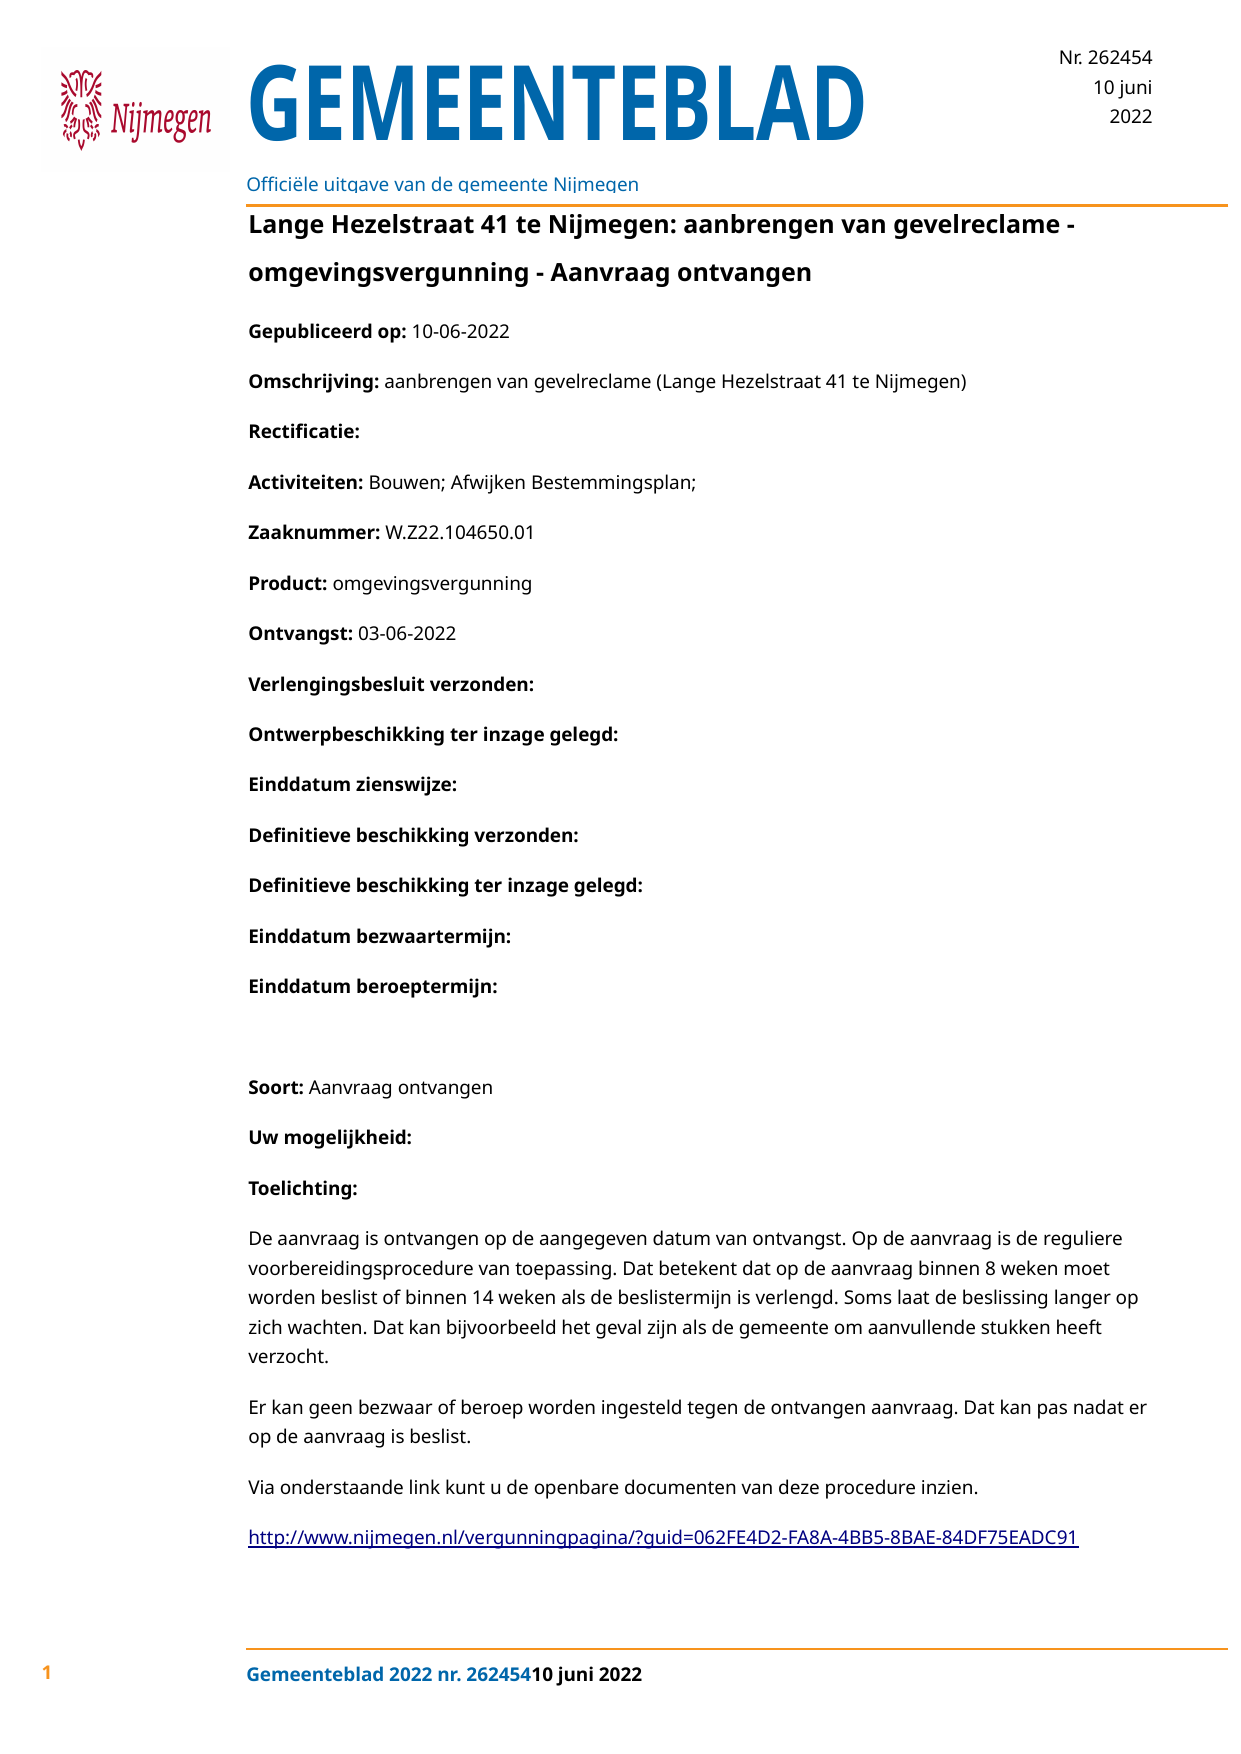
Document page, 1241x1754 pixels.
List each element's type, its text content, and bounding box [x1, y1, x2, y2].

text Verlengingsbesluit verzonden: [248, 671, 1152, 697]
text Product: omgevingsvergunning [248, 570, 1152, 596]
text Toelichting: [248, 1175, 1152, 1201]
text Einddatum zienswijze: [248, 772, 1152, 797]
text Ontvangst: 03-06-2022 [248, 620, 1152, 646]
text Er kan geen bezwaar of beroep worden ingesteld tegen de ontvangen aanvraag. Dat kan pas nadat er op de aanvraag is beslist. [248, 1394, 1152, 1449]
text De aanvraag is ontvangen op de aangegeven datum van ontvangst. Op de aanvraag is de reguliere voorbereidingsprocedure van toepassing. Dat betekent dat op de aanvraag binnen 8 weken moet worden beslist of binnen 14 weken als de beslistermijn is verlengd. Soms laat de beslissing langer op zich wachten. Dat kan bijvoorbeeld het geval zijn als de gemeente om aanvullende stukken heeft verzocht. [248, 1225, 1152, 1369]
text Ontwerpbeschikking ter inzage gelegd: [248, 721, 1152, 747]
text Uw mogelijkheid: [248, 1124, 1152, 1150]
text Gepubliceerd op: 10-06-2022 [248, 318, 1152, 344]
text Einddatum beroeptermijn: [248, 973, 1152, 999]
text Rectificatie: [248, 419, 1152, 444]
text Einddatum bezwaartermijn: [248, 923, 1152, 949]
text Activiteiten: Bouwen; Afwijken Bestemmingsplan; [248, 469, 1152, 495]
text Zaaknummer: W.Z22.104650.01 [248, 519, 1152, 545]
picture [41, 47, 231, 172]
text Lange Hezelstraat 41 te Nijmegen: aanbrengen van gevelreclame - omgevingsvergunning - Aanvraag ontvangen [248, 207, 1152, 288]
text Definitieve beschikking verzonden: [248, 822, 1152, 848]
text Via onderstaande link kunt u de openbare documenten van deze procedure inzien. [248, 1474, 1152, 1500]
text Omschrijving: aanbrengen van gevelreclame (Lange Hezelstraat 41 te Nijmegen) [248, 368, 1152, 394]
text Definitieve beschikking ter inzage gelegd: [248, 872, 1152, 898]
text http://www.nijmegen.nl/vergunningpagina/?guid=062FE4D2-FA8A-4BB5-8BAE-84DF75EADC91 [248, 1524, 1152, 1550]
text Soort: Aanvraag ontvangen [248, 1074, 1152, 1100]
